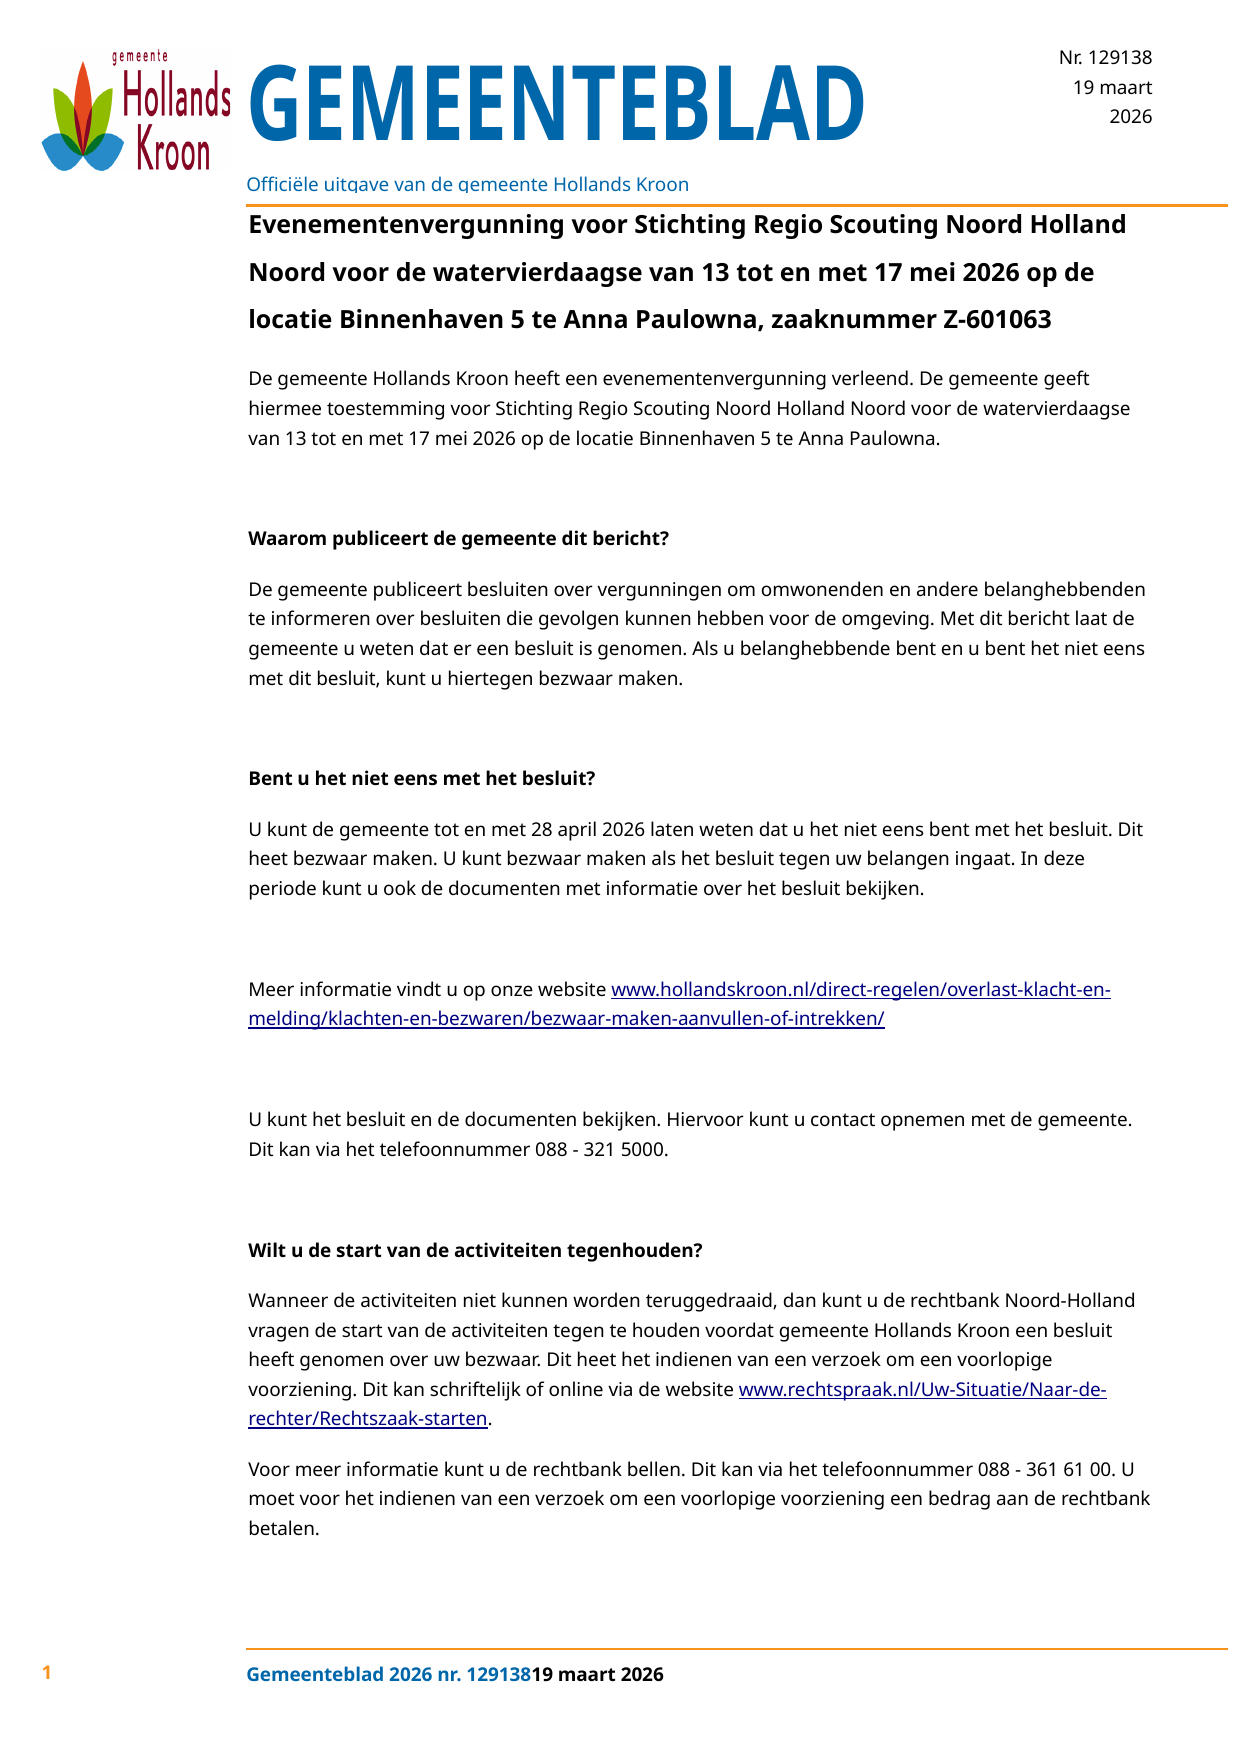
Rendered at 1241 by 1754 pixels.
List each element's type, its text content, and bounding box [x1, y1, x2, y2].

text Wilt u de start van de activiteiten tegenhouden? [248, 1237, 1152, 1262]
text Meer informatie vindt u op onze website www.hollandskroon.nl/direct-regelen/overlast-klacht-en-melding/klachten-en-bezwaren/bezwaar-maken-aanvullen-of-intrekken/ [248, 976, 1152, 1031]
text U kunt het besluit en de documenten bekijken. Hiervoor kunt u contact opnemen met de gemeente. Dit kan via het telefoonnummer 088 - 321 5000. [248, 1106, 1152, 1162]
text Voor meer informatie kunt u de rechtbank bellen. Dit kan via het telefoonnummer 088 - 361 61 00. U moet voor het indienen van een verzoek om een voorlopige voorziening een bedrag aan de rechtbank betalen. [248, 1456, 1152, 1541]
text Wanneer de activiteiten niet kunnen worden teruggedraaid, dan kunt u de rechtbank Noord-Holland vragen de start van de activiteiten tegen te houden voordat gemeente Hollands Kroon een besluit heeft genomen over uw bezwaar. Dit heet het indienen van een verzoek om een voorlopige voorziening. Dit kan schriftelijk of online via de website www.rechtspraak.nl/Uw-Situatie/Naar-de-rechter/Rechtszaak-starten. [248, 1287, 1152, 1431]
text Bent u het niet eens met het besluit? [248, 766, 1152, 791]
text De gemeente publiceert besluiten over vergunningen om omwonenden en andere belanghebbenden te informeren over besluiten die gevolgen kunnen hebben voor de omgeving. Met dit bericht laat de gemeente u weten dat er een besluit is genomen. Als u belanghebbende bent en u bent het niet eens met dit besluit, kunt u hiertegen bezwaar maken. [248, 576, 1152, 690]
text U kunt de gemeente tot en met 28 april 2026 laten weten dat u het niet eens bent met het besluit. Dit heet bezwaar maken. U kunt bezwaar maken als het besluit tegen uw belangen ingaat. In deze periode kunt u ook de documenten met informatie over het besluit bekijken. [248, 816, 1152, 901]
picture [41, 47, 231, 172]
text De gemeente Hollands Kroon heeft een evenementenvergunning verleend. De gemeente geeft hiermee toestemming voor Stichting Regio Scouting Noord Holland Noord voor de watervierdaagse van 13 tot en met 17 mei 2026 op de locatie Binnenhaven 5 te Anna Paulowna. [248, 366, 1152, 450]
text Evenementenvergunning voor Stichting Regio Scouting Noord Holland Noord voor de watervierdaagse van 13 tot en met 17 mei 2026 op de locatie Binnenhaven 5 te Anna Paulowna, zaaknummer Z-601063 [248, 207, 1152, 336]
text Waarom publiceert de gemeente dit bericht? [248, 526, 1152, 551]
